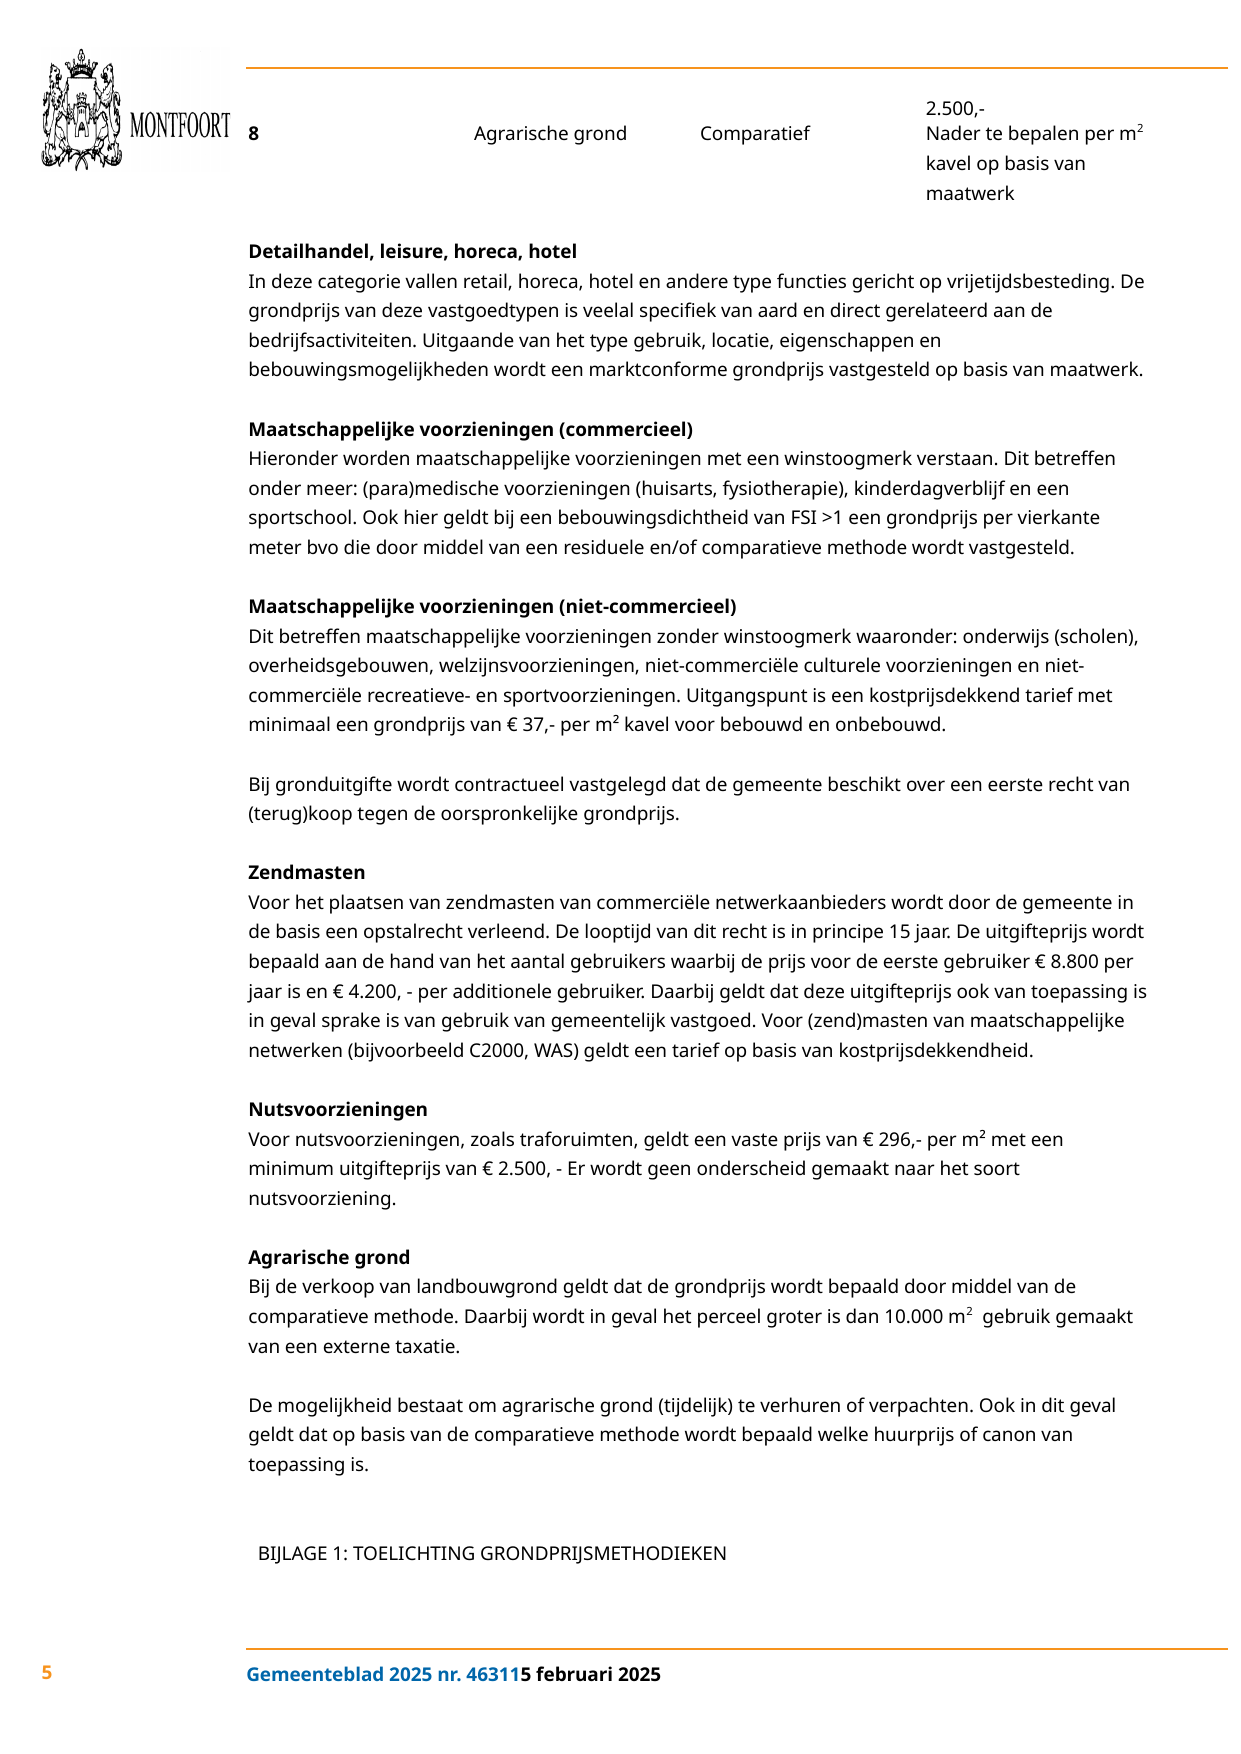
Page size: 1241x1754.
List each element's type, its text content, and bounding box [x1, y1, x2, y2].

table_cell Nader te bepalen per m2 kavel op basis van maatwerk [926, 121, 1152, 205]
picture [41, 47, 231, 172]
table_cell Comparatief [700, 121, 926, 205]
table_cell 2.500,- [926, 95, 1152, 121]
text Agrarische grond [248, 1244, 1152, 1270]
text BIJLAGE 1: TOELICHTING GRONDPRIJSMETHODIEKEN [248, 1540, 1152, 1566]
table_cell [474, 95, 700, 121]
text Bij de verkoop van landbouwgrond geldt dat de grondprijs wordt bepaald door middel van de comparatieve methode. Daarbij wordt in geval het perceel groter is dan 10.000 m2 gebruik gemaakt van een externe taxatie. [248, 1274, 1152, 1358]
text Maatschappelijke voorzieningen (commercieel) [248, 416, 1152, 441]
text Detailhandel, leisure, horeca, hotel [248, 238, 1152, 264]
table_cell 8 [248, 121, 474, 205]
text In deze categorie vallen retail, horeca, hotel en andere type functies gericht op vrijetijdsbesteding. De grondprijs van deze vastgoedtypen is veelal specifiek van aard en direct gerelateerd aan de bedrijfsactiviteiten. Uitgaande van het type gebruik, locatie, eigenschappen en bebouwingsmogelijkheden wordt een marktconforme grondprijs vastgesteld op basis van maatwerk. [248, 268, 1152, 382]
text De mogelijkheid bestaat om agrarische grond (tijdelijk) te verhuren of verpachten. Ook in dit geval geldt dat op basis van de comparatieve methode wordt bepaald welke huurprijs of canon van toepassing is. [248, 1392, 1152, 1477]
table_cell [700, 95, 926, 121]
text Dit betreffen maatschappelijke voorzieningen zonder winstoogmerk waaronder: onderwijs (scholen), overheidsgebouwen, welzijnsvoorzieningen, niet-commerciële culturele voorzieningen en niet-commerciële recreatieve- en sportvoorzieningen. Uitgangspunt is een kostprijsdekkend tarief met minimaal een grondprijs van € 37,- per m² kavel voor bebouwd en onbebouwd. [248, 623, 1152, 737]
table_cell [248, 95, 474, 121]
table_cell Agrarische grond [474, 121, 700, 205]
text Bij gronduitgifte wordt contractueel vastgelegd dat de gemeente beschikt over een eerste recht van (terug)koop tegen de oorspronkelijke grondprijs. [248, 771, 1152, 826]
text Maatschappelijke voorzieningen (niet-commercieel) [248, 593, 1152, 619]
text Voor nutsvoorzieningen, zoals traforuimten, geldt een vaste prijs van € 296,- per m² met een minimum uitgifteprijs van € 2.500, - Er wordt geen onderscheid gemaakt naar het soort nutsvoorziening. [248, 1126, 1152, 1211]
text Zendmasten [248, 859, 1152, 885]
text Nutsvoorzieningen [248, 1096, 1152, 1122]
text Voor het plaatsen van zendmasten van commerciële netwerkaanbieders wordt door de gemeente in de basis een opstalrecht verleend. De looptijd van dit recht is in principe 15 jaar. De uitgifteprijs wordt bepaald aan de hand van het aantal gebruikers waarbij de prijs voor de eerste gebruiker € 8.800 per jaar is en € 4.200, - per additionele gebruiker. Daarbij geldt dat deze uitgifteprijs ook van toepassing is in geval sprake is van gebruik van gemeentelijk vastgoed. Voor (zend)masten van maatschappelijke netwerken (bijvoorbeeld C2000, WAS) geldt een tarief op basis van kostprijsdekkendheid. [248, 889, 1152, 1063]
text Hieronder worden maatschappelijke voorzieningen met een winstoogmerk verstaan. Dit betreffen onder meer: (para)medische voorzieningen (huisarts, fysiotherapie), kinderdagverblijf en een sportschool. Ook hier geldt bij een bebouwingsdichtheid van FSI >1 een grondprijs per vierkante meter bvo die door middel van een residuele en/of comparatieve methode wordt vastgesteld. [248, 445, 1152, 560]
